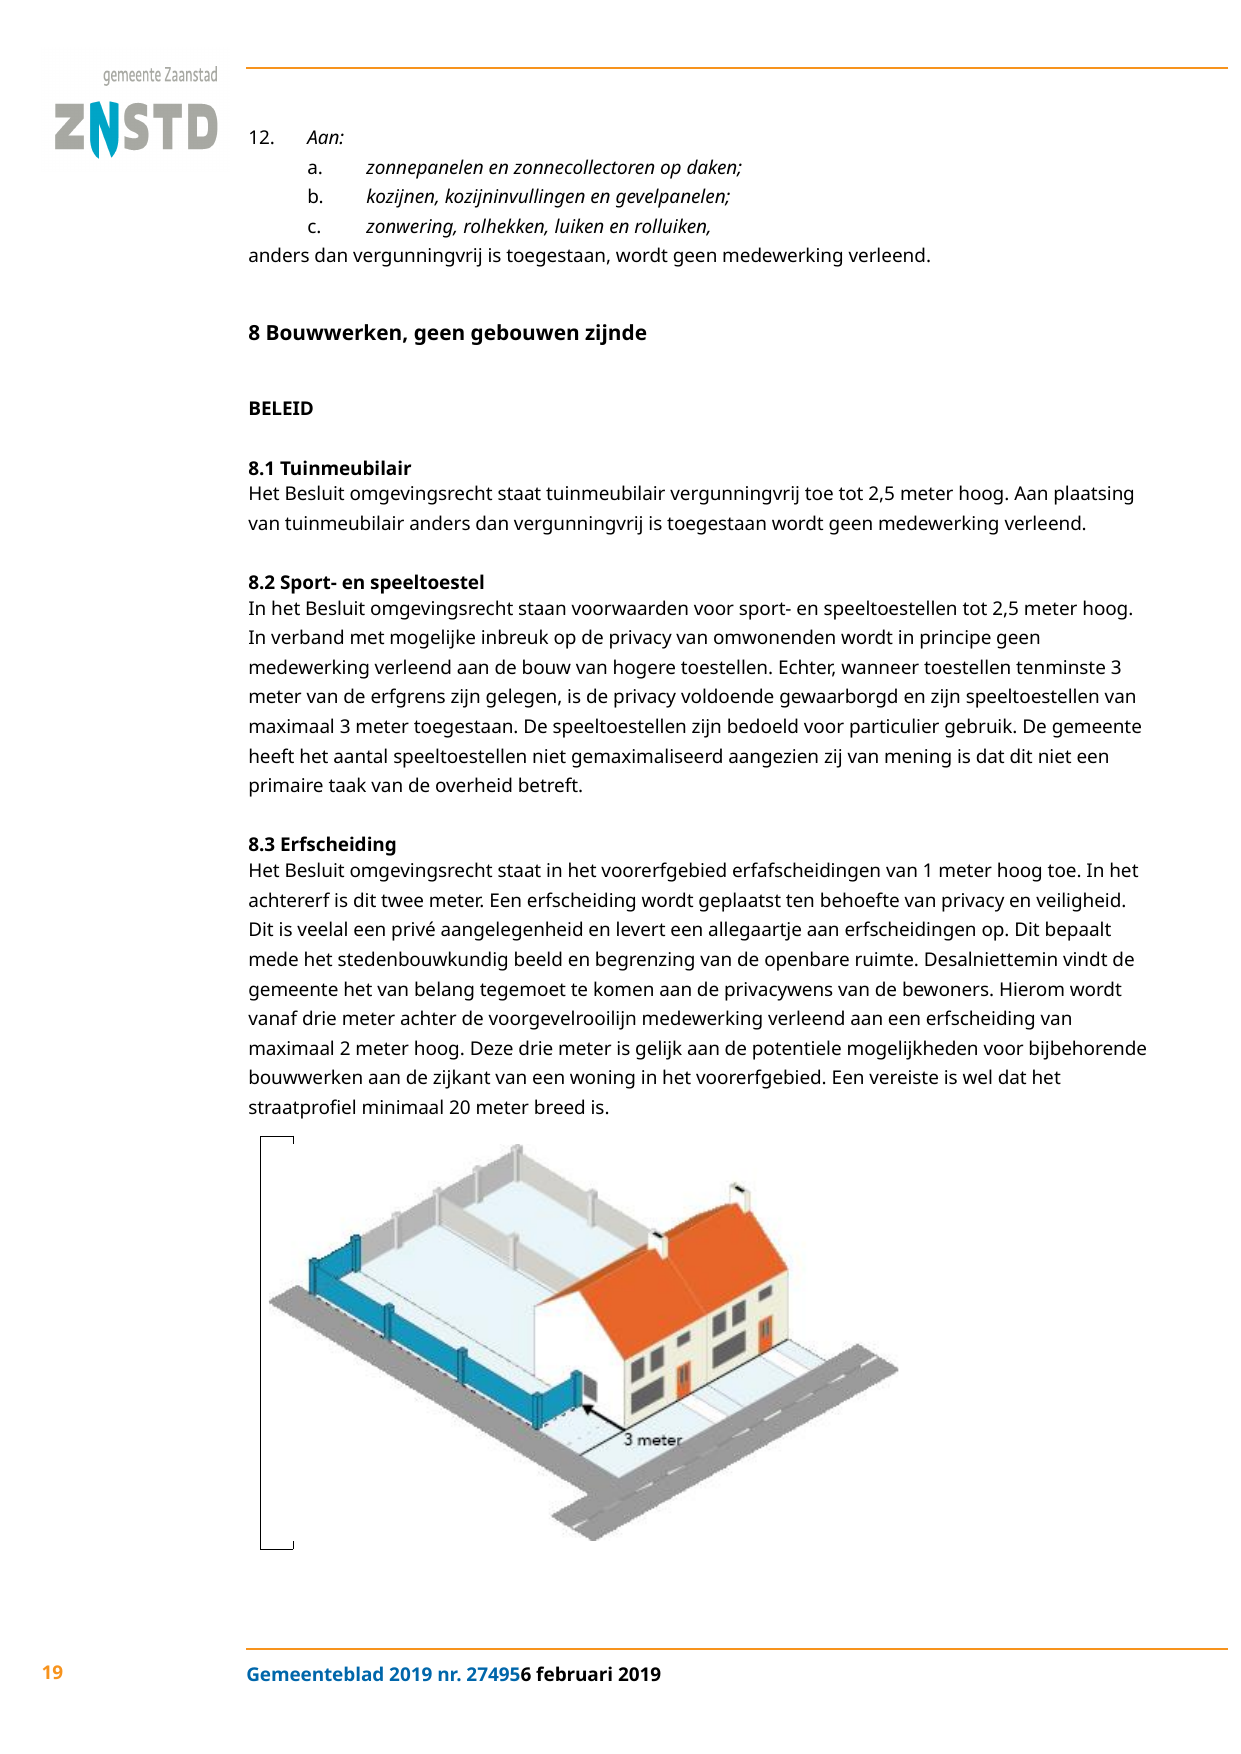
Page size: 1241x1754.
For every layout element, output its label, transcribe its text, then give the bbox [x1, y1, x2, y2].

text anders dan vergunningvrij is toegestaan, wordt geen medewerking verleend. [248, 243, 1152, 268]
list zonwering, rolhekken, luiken en rolluiken, [307, 213, 1152, 239]
picture [268, 1144, 899, 1541]
text 8.3 Erfscheiding [248, 832, 1152, 857]
text BELEID [248, 396, 1152, 421]
text 8.2 Sport- en speeltoestel [248, 569, 1152, 595]
text Het Besluit omgevingsrecht staat tuinmeubilair vergunningvrij toe tot 2,5 meter hoog. Aan plaatsing van tuinmeubilair anders dan vergunningvrij is toegestaan wordt geen medewerking verleend. [248, 481, 1152, 536]
list Aan: [248, 124, 1152, 150]
text 8.1 Tuinmeubilair [248, 455, 1152, 481]
text In het Besluit omgevingsrecht staan voorwaarden voor sport- en speeltoestellen tot 2,5 meter hoog. In verband met mogelijke inbreuk op de privacy van omwonenden wordt in principe geen medewerking verleend aan de bouw van hogere toestellen. Echter, wanneer toestellen tenminste 3 meter van de erfgrens zijn gelegen, is de privacy voldoende gewaarborgd en zijn speeltoestellen van maximaal 3 meter toegestaan. De speeltoestellen zijn bedoeld voor particulier gebruik. De gemeente heeft het aantal speeltoestellen niet gemaximaliseerd aangezien zij van mening is dat dit niet een primaire taak van de overheid betreft. [248, 595, 1152, 798]
list kozijnen, kozijninvullingen en gevelpanelen; [307, 183, 1152, 209]
list zonnepanelen en zonnecollectoren op daken; [307, 154, 1152, 180]
picture [41, 47, 231, 172]
text 8 Bouwwerken, geen gebouwen zijnde [248, 318, 1152, 346]
text Het Besluit omgevingsrecht staat in het voorerfgebied erfafscheidingen van 1 meter hoog toe. In het achtererf is dit twee meter. Een erfscheiding wordt geplaatst ten behoefte van privacy en veiligheid. Dit is veelal een privé aangelegenheid en levert een allegaartje aan erfscheidingen op. Dit bepaalt mede het stedenbouwkundig beeld en begrenzing van de openbare ruimte. Desalniettemin vindt de gemeente het van belang tegemoet te komen aan de privacywens van de bewoners. Hierom wordt vanaf drie meter achter de voorgevelrooilijn medewerking verleend aan een erfscheiding van maximaal 2 meter hoog. Deze drie meter is gelijk aan de potentiele mogelijkheden voor bijbehorende bouwwerken aan de zijkant van een woning in het voorerfgebied. Een vereiste is wel dat het straatprofiel minimaal 20 meter breed is. [248, 857, 1152, 1120]
